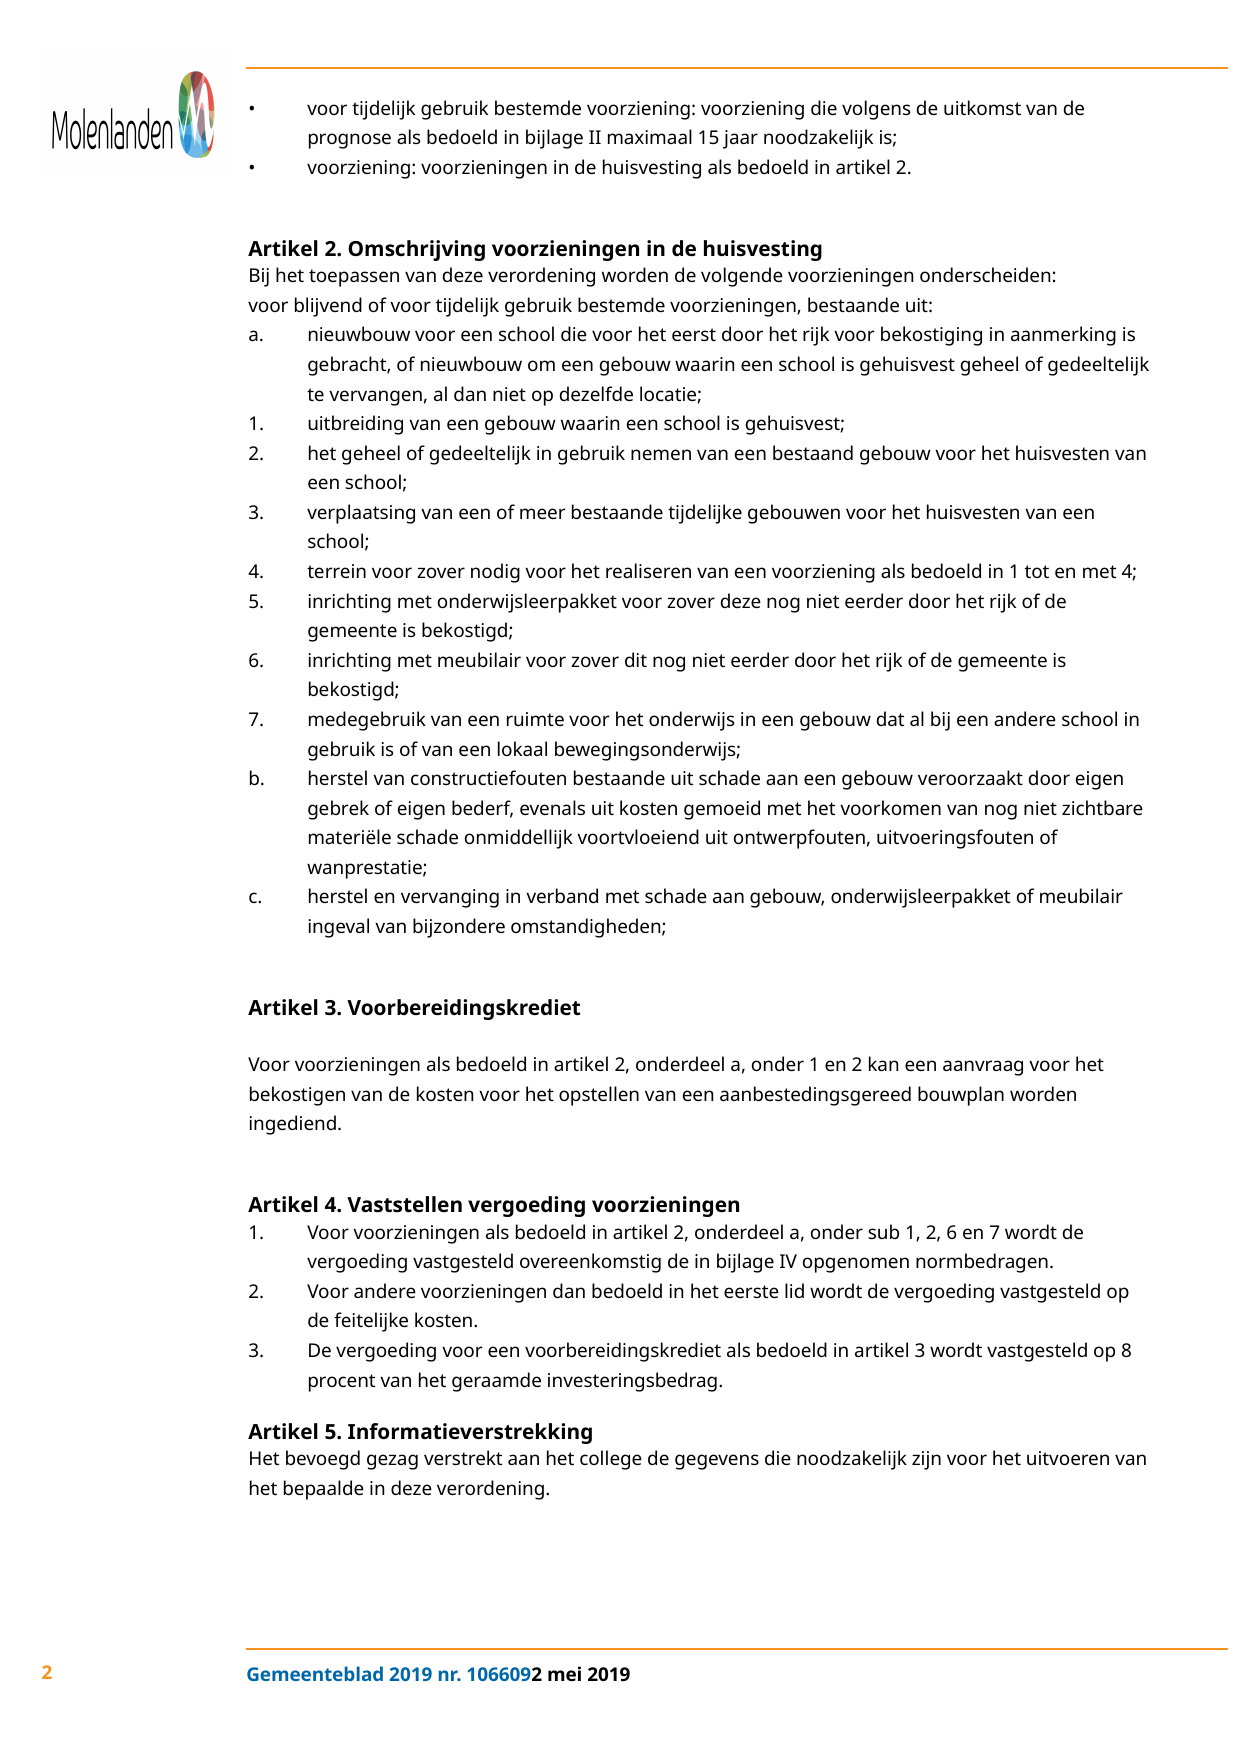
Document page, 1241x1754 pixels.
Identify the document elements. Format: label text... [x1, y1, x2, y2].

list inrichting met meubilair voor zover dit nog niet eerder door het rijk of de gemeente is bekostigd; [248, 647, 1152, 702]
list verplaatsing van een of meer bestaande tijdelijke gebouwen voor het huisvesten van een school; [248, 499, 1152, 554]
text Het bevoegd gezag verstrekt aan het college de gegevens die noodzakelijk zijn voor het uitvoeren van het bepaalde in deze verordening. [248, 1446, 1152, 1501]
text Artikel 3. Voorbereidingskrediet [248, 993, 1152, 1022]
text Artikel 2. Omschrijving voorzieningen in de huisvesting [248, 234, 1152, 262]
list herstel en vervanging in verband met schade aan gebouw, onderwijsleerpakket of meubilair ingeval van bijzondere omstandigheden; [248, 884, 1152, 939]
list terrein voor zover nodig voor het realiseren van een voorziening als bedoeld in 1 tot en met 4; [248, 558, 1152, 584]
list uitbreiding van een gebouw waarin een school is gehuisvest; [248, 410, 1152, 436]
list voor tijdelijk gebruik bestemde voorziening: voorziening die volgens de uitkomst van de prognose als bedoeld in bijlage II maximaal 15 jaar noodzakelijk is; [248, 95, 1152, 150]
list inrichting met onderwijsleerpakket voor zover deze nog niet eerder door het rijk of de gemeente is bekostigd; [248, 588, 1152, 643]
list voorziening: voorzieningen in de huisvesting als bedoeld in artikel 2. [248, 154, 1152, 180]
text Bij het toepassen van deze verordening worden de volgende voorzieningen onderscheiden: [248, 262, 1152, 288]
list Voor voorzieningen als bedoeld in artikel 2, onderdeel a, onder sub 1, 2, 6 en 7 wordt de vergoeding vastgesteld overeenkomstig de in bijlage IV opgenomen normbedragen. [248, 1219, 1152, 1274]
list medegebruik van een ruimte voor het onderwijs in een gebouw dat al bij een andere school in gebruik is of van een lokaal bewegingsonderwijs; [248, 706, 1152, 761]
picture [41, 47, 231, 172]
text voor blijvend of voor tijdelijk gebruik bestemde voorzieningen, bestaande uit: [248, 292, 1152, 318]
list herstel van constructiefouten bestaande uit schade aan een gebouw veroorzaakt door eigen gebrek of eigen bederf, evenals uit kosten gemoeid met het voorkomen van nog niet zichtbare materiële schade onmiddellijk voortvloeiend uit ontwerpfouten, uitvoeringsfouten of wanprestatie; [248, 765, 1152, 880]
list Voor andere voorzieningen dan bedoeld in het eerste lid wordt de vergoeding vastgesteld op de feitelijke kosten. [248, 1278, 1152, 1333]
text Voor voorzieningen als bedoeld in artikel 2, onderdeel a, onder 1 en 2 kan een aanvraag voor het bekostigen van de kosten voor het opstellen van een aanbestedingsgereed bouwplan worden ingediend. [248, 1051, 1152, 1136]
list De vergoeding voor een voorbereidingskrediet als bedoeld in artikel 3 wordt vastgesteld op 8 procent van het geraamde investeringsbedrag. [248, 1337, 1152, 1392]
list nieuwbouw voor een school die voor het eerst door het rijk voor bekostiging in aanmerking is gebracht, of nieuwbouw om een gebouw waarin een school is gehuisvest geheel of gedeeltelijk te vervangen, al dan niet op dezelfde locatie; [248, 322, 1152, 406]
text Artikel 4. Vaststellen vergoeding voorzieningen [248, 1190, 1152, 1219]
text Artikel 5. Informatieverstrekking [248, 1417, 1152, 1446]
list het geheel of gedeeltelijk in gebruik nemen van een bestaand gebouw voor het huisvesten van een school; [248, 440, 1152, 495]
